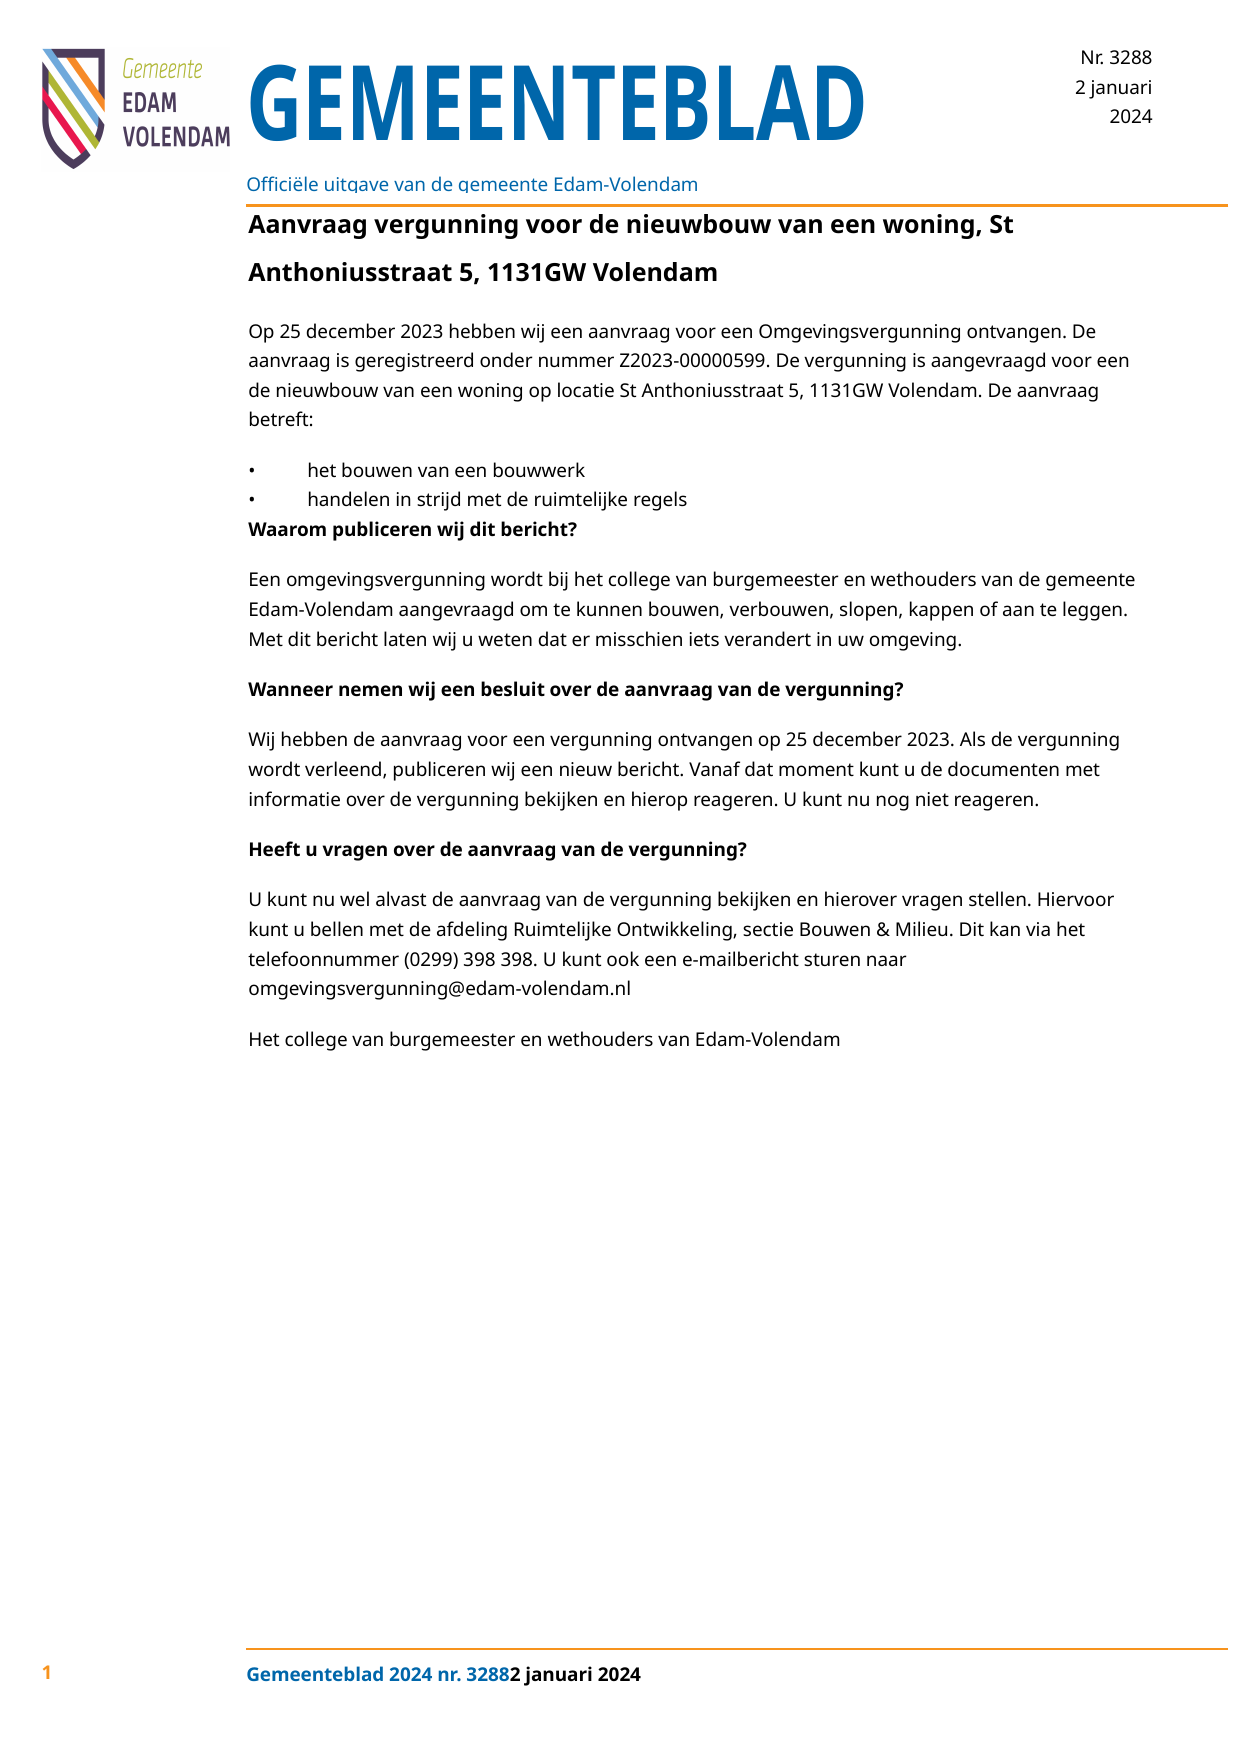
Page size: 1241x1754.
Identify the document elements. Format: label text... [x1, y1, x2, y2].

list handelen in strijd met de ruimtelijke regels [248, 487, 1152, 512]
text Wij hebben de aanvraag voor een vergunning ontvangen op 25 december 2023. Als de vergunning wordt verleend, publiceren wij een nieuw bericht. Vanaf dat moment kunt u de documenten met informatie over de vergunning bekijken en hierop reageren. U kunt nu nog niet reageren. [248, 727, 1152, 812]
text Het college van burgemeester en wethouders van Edam-Volendam [248, 1026, 1152, 1052]
text Wanneer nemen wij een besluit over de aanvraag van de vergunning? [248, 676, 1152, 702]
list het bouwen van een bouwwerk [248, 457, 1152, 483]
text Waarom publiceren wij dit bericht? [248, 516, 1152, 542]
text Aanvraag vergunning voor de nieuwbouw van een woning, St Anthoniusstraat 5, 1131GW Volendam [248, 207, 1152, 288]
picture [41, 47, 231, 172]
text Een omgevingsvergunning wordt bij het college van burgemeester en wethouders van de gemeente Edam-Volendam aangevraagd om te kunnen bouwen, verbouwen, slopen, kappen of aan te leggen. Met dit bericht laten wij u weten dat er misschien iets verandert in uw omgeving. [248, 567, 1152, 652]
text Op 25 december 2023 hebben wij een aanvraag voor een Omgevingsvergunning ontvangen. De aanvraag is geregistreerd onder nummer Z2023-00000599. De vergunning is aangevraagd voor een de nieuwbouw van een woning op locatie St Anthoniusstraat 5, 1131GW Volendam. De aanvraag betreft: [248, 318, 1152, 432]
text U kunt nu wel alvast de aanvraag van de vergunning bekijken en hierover vragen stellen. Hiervoor kunt u bellen met de afdeling Ruimtelijke Ontwikkeling, sectie Bouwen & Milieu. Dit kan via het telefoonnummer (0299) 398 398. U kunt ook een e-mailbericht sturen naar omgevingsvergunning@edam-volendam.nl [248, 887, 1152, 1001]
text Heeft u vragen over de aanvraag van de vergunning? [248, 836, 1152, 862]
